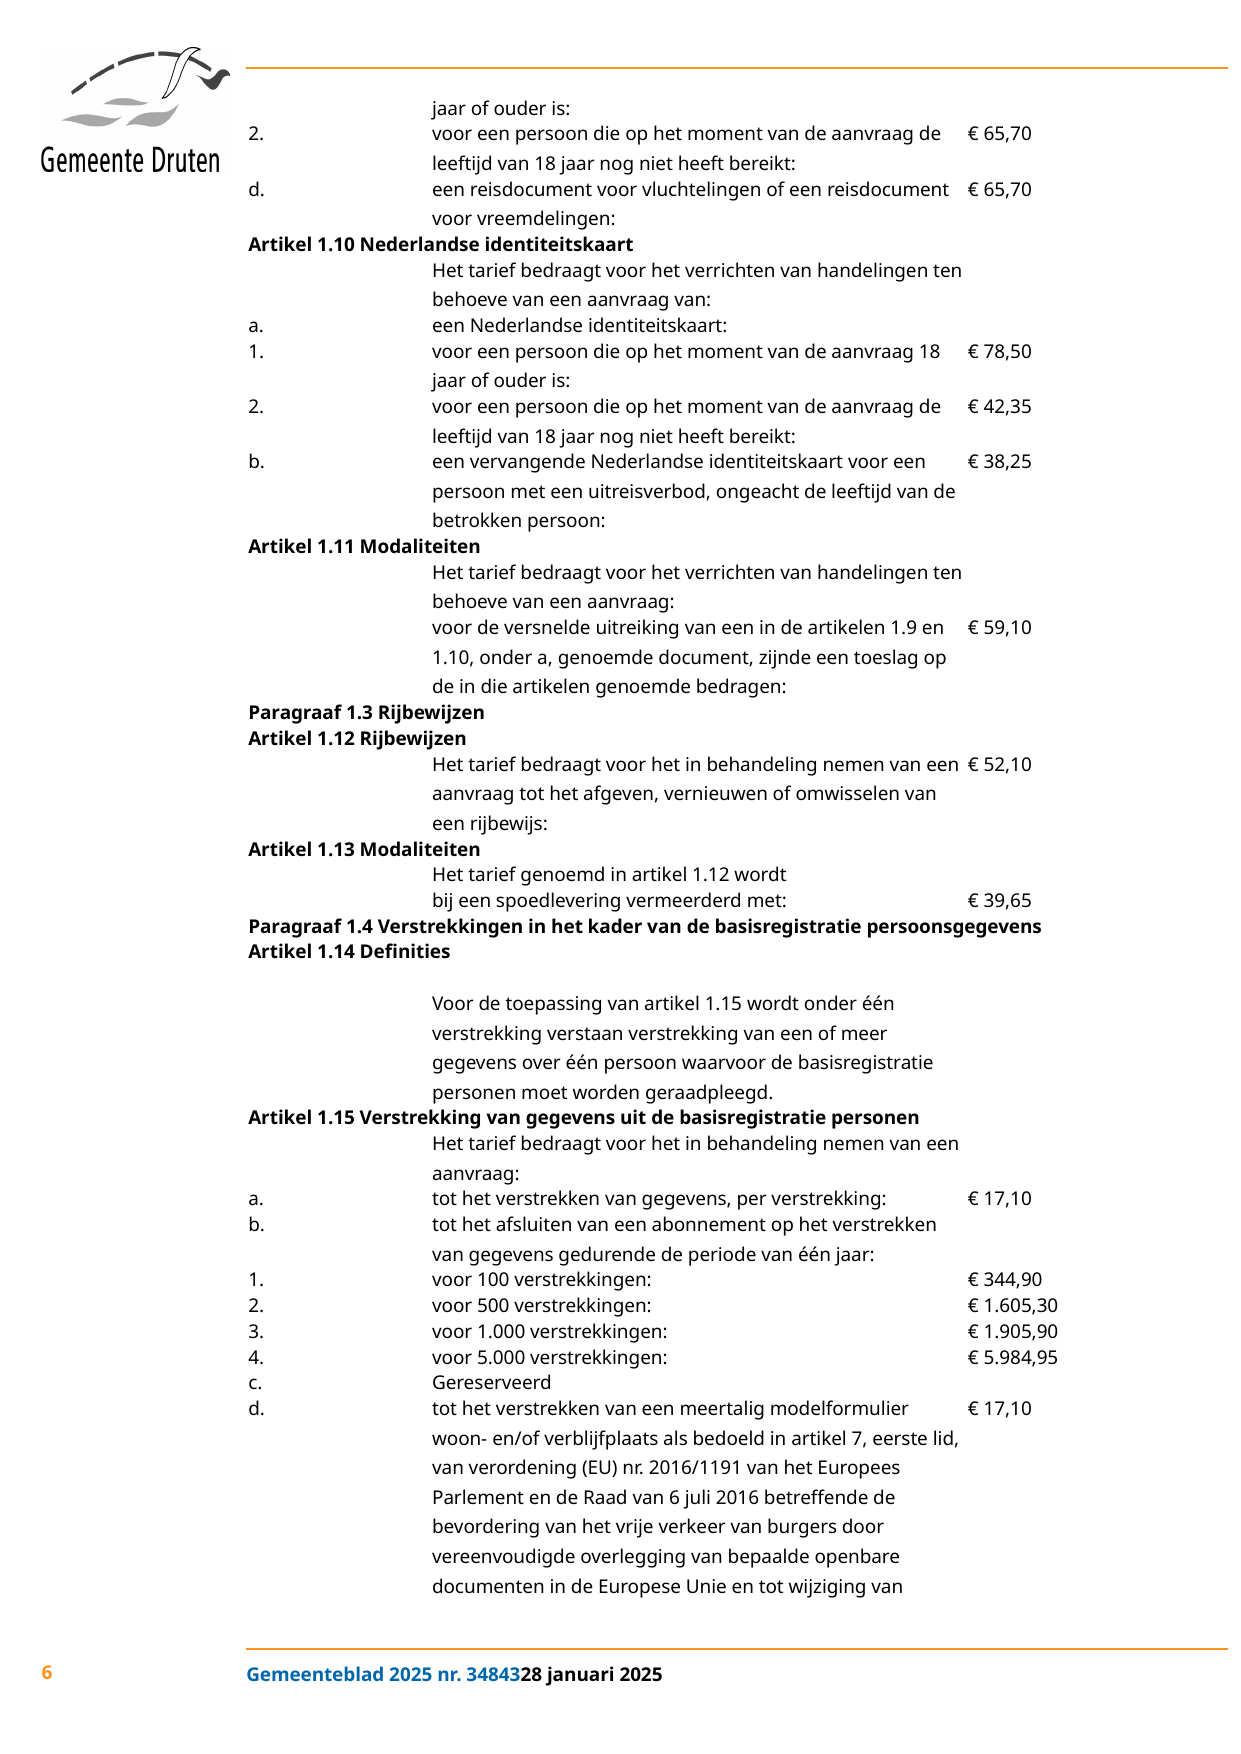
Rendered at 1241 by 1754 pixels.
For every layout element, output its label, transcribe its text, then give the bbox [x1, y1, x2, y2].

table_cell een reisdocument voor vluchtelingen of een reisdocument voor vreemdelingen: [432, 176, 968, 231]
table_cell Artikel 1.15 Verstrekking van gegevens uit de basisregistratie personen [248, 1105, 1152, 1130]
table_cell b. [248, 1211, 432, 1267]
table_cell [248, 990, 432, 1104]
table_cell voor 5.000 verstrekkingen: [432, 1344, 968, 1369]
table_cell tot het verstrekken van een meertalig modelformulier woon- en/of verblijfplaats als bedoeld in artikel 7, eerste lid, van verordening (EU) nr. 2016/1191 van het Europees Parlement en de Raad van 6 juli 2016 betreffende de bevordering van het vrije verkeer van burgers door vereenvoudigde overlegging van bepaalde openbare documenten in de Europese Unie en tot wijziging van [432, 1395, 968, 1598]
table_cell € 17,10 [968, 1395, 1152, 1598]
table_cell Het tarief bedraagt voor het in behandeling nemen van een aanvraag: [432, 1130, 968, 1186]
table_cell voor een persoon die op het moment van de aanvraag de leeftijd van 18 jaar nog niet heeft bereikt: [432, 121, 968, 176]
table_cell 4. [248, 1344, 432, 1369]
table_cell voor 1.000 verstrekkingen: [432, 1318, 968, 1344]
table_cell [968, 312, 1152, 338]
table_cell jaar of ouder is: [432, 95, 968, 121]
table_cell 2. [248, 1293, 432, 1318]
table_cell een vervangende Nederlandse identiteitskaart voor een persoon met een uitreisverbod, ongeacht de leeftijd van de betrokken persoon: [432, 449, 968, 533]
table_cell voor 100 verstrekkingen: [432, 1267, 968, 1292]
table_cell een Nederlandse identiteitskaart: [432, 312, 968, 338]
table_cell € 65,70 [968, 176, 1152, 231]
table_cell tot het afsluiten van een abonnement op het verstrekken van gegevens gedurende de periode van één jaar: [432, 1211, 968, 1267]
table_cell a. [248, 312, 432, 338]
table_cell € 344,90 [968, 1267, 1152, 1292]
table_cell Artikel 1.13 Modaliteiten [248, 836, 1152, 861]
table_cell [248, 615, 432, 699]
table_cell € 65,70 [968, 121, 1152, 176]
table_cell € 1.905,90 [968, 1318, 1152, 1344]
table_cell € 59,10 [968, 615, 1152, 699]
table_cell Artikel 1.12 Rijbewijzen [248, 725, 1152, 751]
table_cell € 52,10 [968, 751, 1152, 836]
table_cell bij een spoedlevering vermeerderd met: [432, 887, 968, 913]
table_cell [968, 861, 1152, 887]
table_cell Het tarief bedraagt voor het verrichten van handelingen ten behoeve van een aanvraag van: [432, 257, 968, 312]
table_cell 1. [248, 1267, 432, 1292]
table_cell € 38,25 [968, 449, 1152, 533]
table_cell Het tarief bedraagt voor het in behandeling nemen van een aanvraag tot het afgeven, vernieuwen of omwisselen van een rijbewijs: [432, 751, 968, 836]
table_cell c. [248, 1370, 432, 1395]
table_cell € 42,35 [968, 393, 1152, 448]
table_cell 2. [248, 393, 432, 448]
table_cell Paragraaf 1.3 Rijbewijzen [248, 699, 1152, 725]
table_cell voor een persoon die op het moment van de aanvraag de leeftijd van 18 jaar nog niet heeft bereikt: [432, 393, 968, 448]
table_cell Paragraaf 1.4 Verstrekkingen in het kader van de basisregistratie persoonsgegevens [248, 913, 1152, 939]
table_cell 1. [248, 338, 432, 393]
table_cell Voor de toepassing van artikel 1.15 wordt onder één verstrekking verstaan verstrekking van een of meer gegevens over één persoon waarvoor de basisregistratie personen moet worden geraadpleegd. [432, 990, 968, 1104]
table_cell € 78,50 [968, 338, 1152, 393]
table_cell [248, 964, 432, 990]
table_cell € 1.605,30 [968, 1293, 1152, 1318]
table_cell Het tarief bedraagt voor het verrichten van handelingen ten behoeve van een aanvraag: [432, 559, 968, 614]
picture [41, 47, 231, 172]
table_cell b. [248, 449, 432, 533]
table_cell [248, 1130, 432, 1186]
table_cell € 17,10 [968, 1186, 1152, 1211]
table_cell d. [248, 176, 432, 231]
table_cell [248, 751, 432, 836]
table_cell Artikel 1.11 Modaliteiten [248, 534, 1152, 559]
table_cell [248, 887, 432, 913]
table_cell Artikel 1.14 Definities [248, 939, 1152, 964]
table_cell [248, 257, 432, 312]
table_cell [968, 1130, 1152, 1186]
table_cell € 5.984,95 [968, 1344, 1152, 1369]
table_cell € 39,65 [968, 887, 1152, 913]
table_cell Artikel 1.10 Nederlandse identiteitskaart [248, 231, 1152, 257]
table_cell 2. [248, 121, 432, 176]
table_cell voor een persoon die op het moment van de aanvraag 18 jaar of ouder is: [432, 338, 968, 393]
table_cell tot het verstrekken van gegevens, per verstrekking: [432, 1186, 968, 1211]
table_cell [968, 559, 1152, 614]
table_cell [968, 990, 1152, 1104]
table_cell [968, 257, 1152, 312]
table_cell [968, 964, 1152, 990]
table_cell [248, 95, 432, 121]
table_cell voor 500 verstrekkingen: [432, 1293, 968, 1318]
table_cell d. [248, 1395, 432, 1598]
table_cell voor de versnelde uitreiking van een in de artikelen 1.9 en 1.10, onder a, genoemde document, zijnde een toeslag op de in die artikelen genoemde bedragen: [432, 615, 968, 699]
table_cell a. [248, 1186, 432, 1211]
table_cell [432, 964, 968, 990]
table_cell 3. [248, 1318, 432, 1344]
table_cell Gereserveerd [432, 1370, 968, 1395]
table_cell Het tarief genoemd in artikel 1.12 wordt [432, 861, 968, 887]
table_cell [248, 861, 432, 887]
table_cell [968, 1370, 1152, 1395]
table_cell [248, 559, 432, 614]
table_cell [968, 95, 1152, 121]
table_cell [968, 1211, 1152, 1267]
